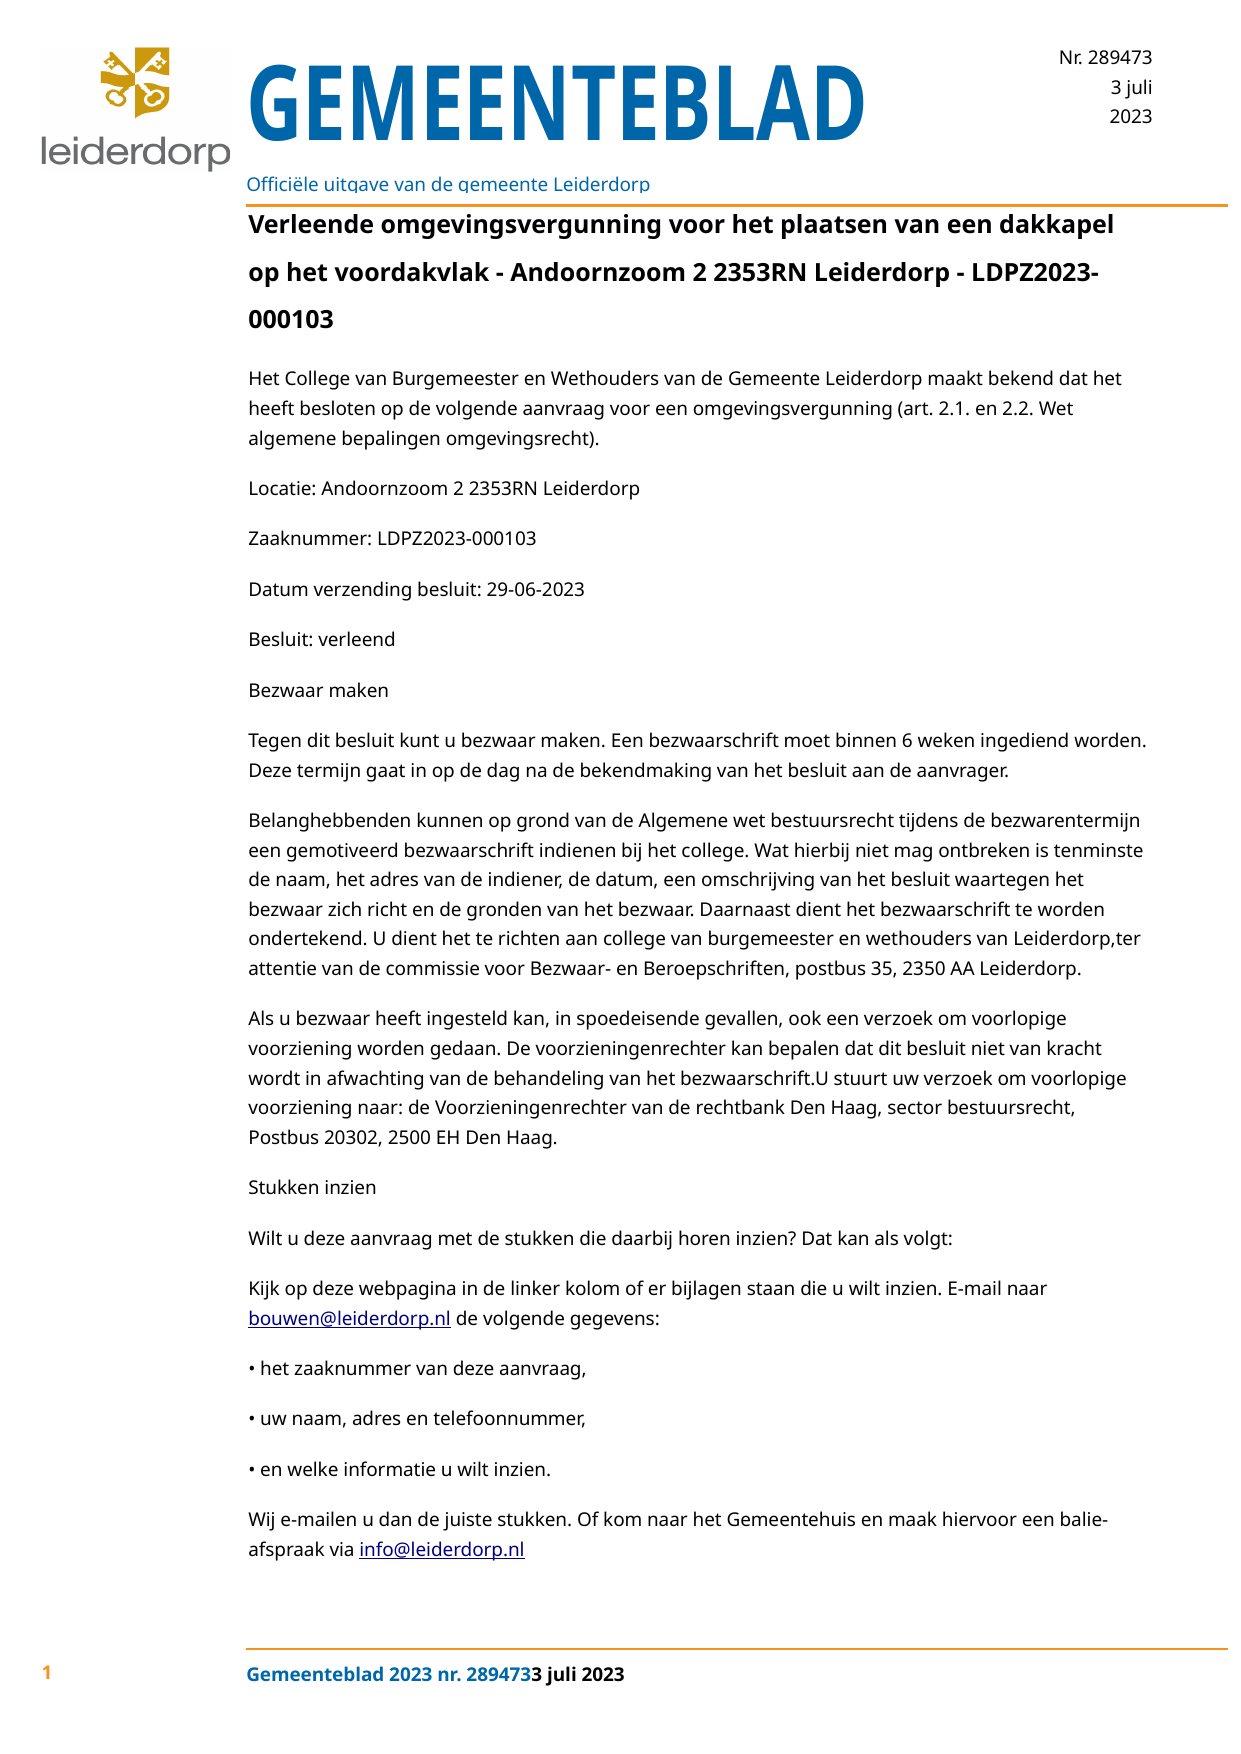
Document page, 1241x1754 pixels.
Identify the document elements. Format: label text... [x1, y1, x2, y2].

text Wij e-mailen u dan de juiste stukken. Of kom naar het Gemeentehuis en maak hiervoor een balie-afspraak via info@leiderdorp.nl [248, 1506, 1152, 1562]
text Tegen dit besluit kunt u bezwaar maken. Een bezwaarschrift moet binnen 6 weken ingediend worden. Deze termijn gaat in op de dag na de bekendmaking van het besluit aan de aanvrager. [248, 727, 1152, 782]
text Kijk op deze webpagina in de linker kolom of er bijlagen staan die u wilt inzien. E-mail naar bouwen@leiderdorp.nl de volgende gegevens: [248, 1275, 1152, 1330]
picture [41, 47, 231, 172]
text • uw naam, adres en telefoonnummer, [248, 1406, 1152, 1431]
text Besluit: verleend [248, 626, 1152, 652]
text Locatie: Andoornzoom 2 2353RN Leiderdorp [248, 475, 1152, 501]
text • en welke informatie u wilt inzien. [248, 1456, 1152, 1482]
text Wilt u deze aanvraag met de stukken die daarbij horen inzien? Dat kan als volgt: [248, 1225, 1152, 1250]
text Datum verzending besluit: 29-06-2023 [248, 576, 1152, 602]
text Zaaknummer: LDPZ2023-000103 [248, 526, 1152, 551]
text Verleende omgevingsvergunning voor het plaatsen van een dakkapel op het voordakvlak - Andoornzoom 2 2353RN Leiderdorp - LDPZ2023-000103 [248, 207, 1152, 336]
text Het College van Burgemeester en Wethouders van de Gemeente Leiderdorp maakt bekend dat het heeft besloten op de volgende aanvraag voor een omgevingsvergunning (art. 2.1. en 2.2. Wet algemene bepalingen omgevingsrecht). [248, 366, 1152, 450]
text • het zaaknummer van deze aanvraag, [248, 1355, 1152, 1381]
text Belanghebbenden kunnen op grond van de Algemene wet bestuursrecht tijdens de bezwarentermijn een gemotiveerd bezwaarschrift indienen bij het college. Wat hierbij niet mag ontbreken is tenminste de naam, het adres van de indiener, de datum, een omschrijving van het besluit waartegen het bezwaar zich richt en de gronden van het bezwaar. Daarnaast dient het bezwaarschrift te worden ondertekend. U dient het te richten aan college van burgemeester en wethouders van Leiderdorp,ter attentie van de commissie voor Bezwaar- en Beroepschriften, postbus 35, 2350 AA Leiderdorp. [248, 807, 1152, 981]
text Als u bezwaar heeft ingesteld kan, in spoedeisende gevallen, ook een verzoek om voorlopige voorziening worden gedaan. De voorzieningenrechter kan bepalen dat dit besluit niet van kracht wordt in afwachting van de behandeling van het bezwaarschrift.U stuurt uw verzoek om voorlopige voorziening naar: de Voorzieningenrechter van de rechtbank Den Haag, sector bestuursrecht, Postbus 20302, 2500 EH Den Haag. [248, 1006, 1152, 1149]
text Stukken inzien [248, 1174, 1152, 1200]
text Bezwaar maken [248, 677, 1152, 702]
